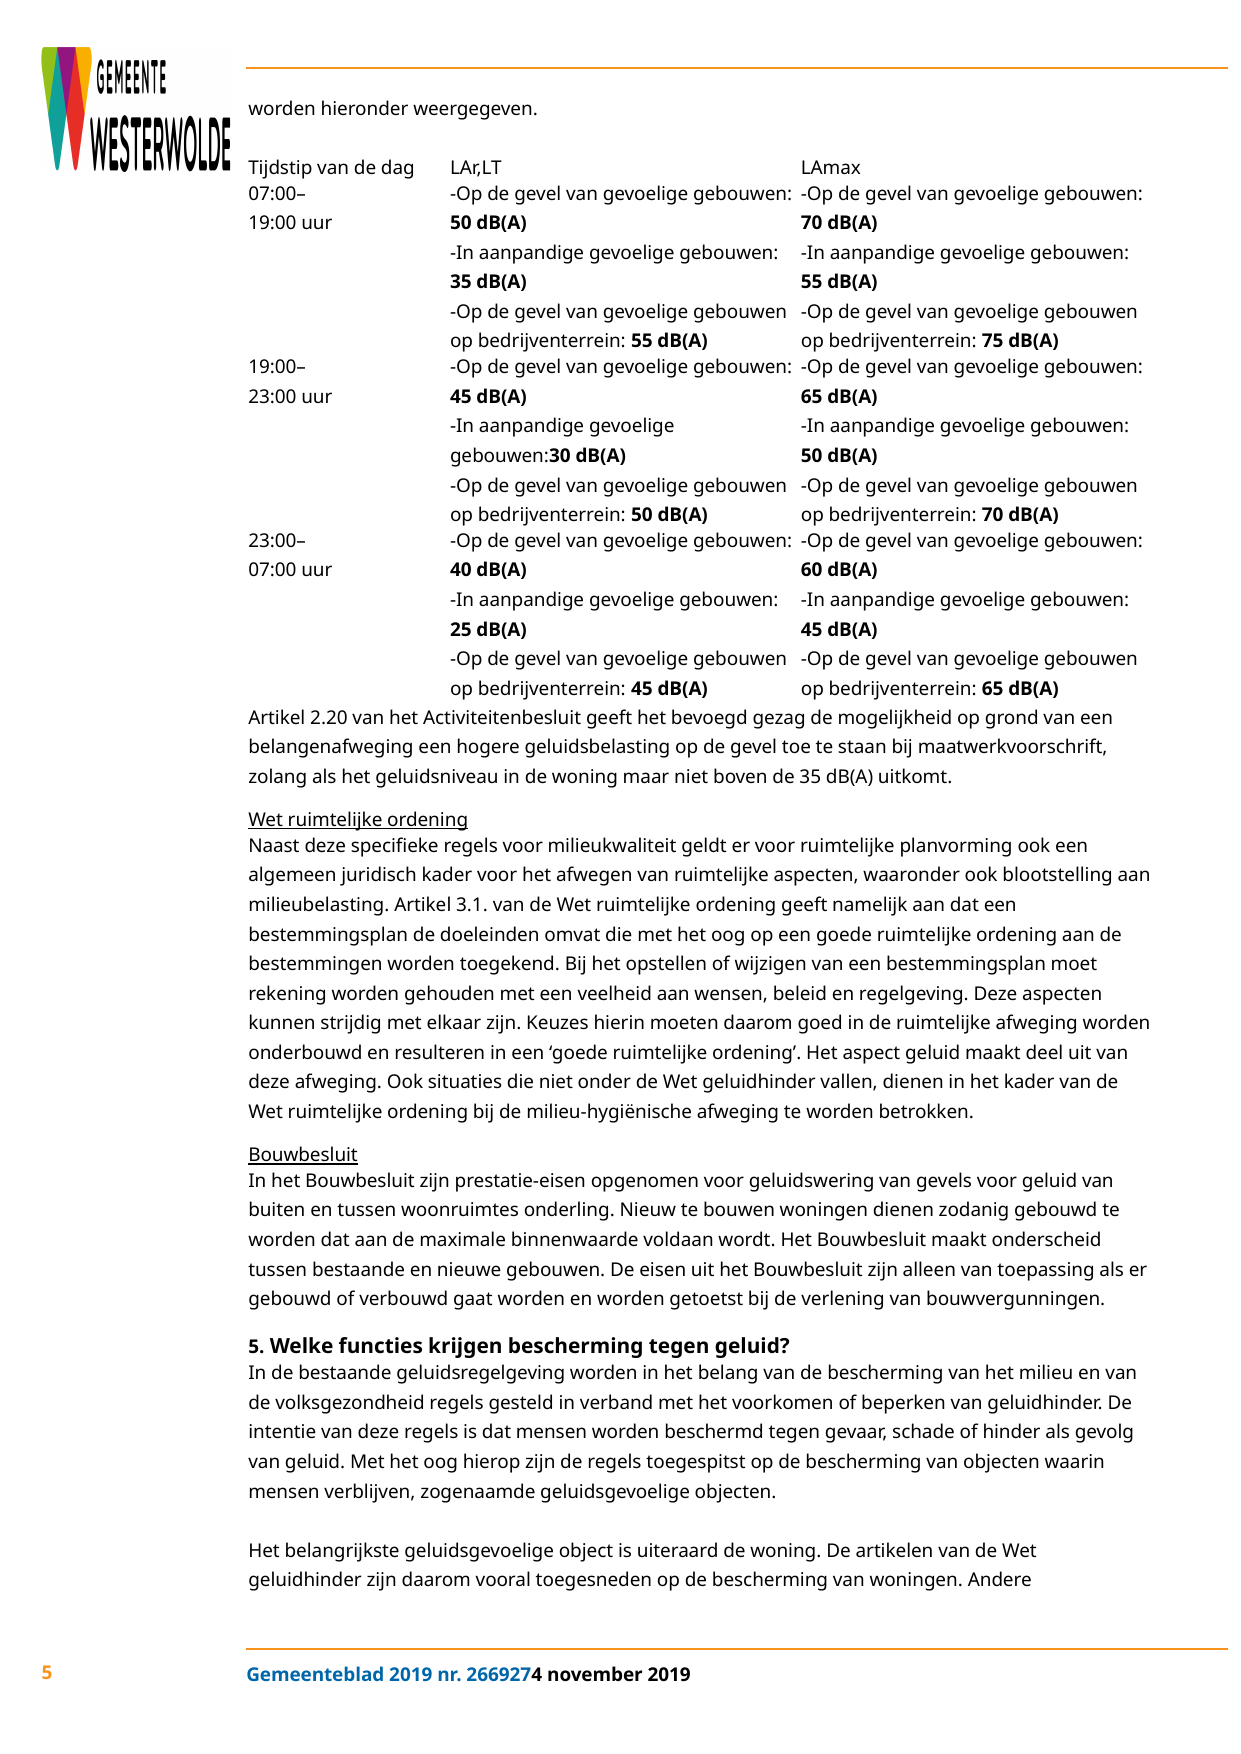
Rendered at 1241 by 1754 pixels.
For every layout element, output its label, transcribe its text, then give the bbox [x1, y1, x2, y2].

text worden hieronder weergegeven. [248, 95, 1152, 121]
text In het Bouwbesluit zijn prestatie-eisen opgenomen voor geluidswering van gevels voor geluid van buiten en tussen woonruimtes onderling. Nieuw te bouwen woningen dienen zodanig gebouwd te worden dat aan de maximale binnenwaarde voldaan wordt. Het Bouwbesluit maakt onderscheid tussen bestaande en nieuwe gebouwen. De eisen uit het Bouwbesluit zijn alleen van toepassing als er gebouwd of verbouwd gaat worden en worden getoetst bij de verlening van bouwvergunningen. [248, 1167, 1152, 1311]
text In de bestaande geluidsregelgeving worden in het belang van de bescherming van het milieu en van de volksgezondheid regels gesteld in verband met het voorkomen of beperken van geluidhinder. De intentie van deze regels is dat mensen worden beschermd tegen gevaar, schade of hinder als gevolg van geluid. Met het oog hierop zijn de regels toegespitst op de bescherming van objecten waarin mensen verblijven, zogenaamde geluidsgevoelige objecten. [248, 1359, 1152, 1503]
text Het belangrijkste geluidsgevoelige object is uiteraard de woning. De artikelen van de Wet geluidhinder zijn daarom vooral toegesneden op de bescherming van woningen. Andere [248, 1537, 1152, 1592]
table_cell -Op de gevel van gevoelige gebouwen: 40 dB(A) -In aanpandige gevoelige gebouwen: 25 dB(A) -Op de gevel van gevoelige gebouwen op bedrijventerrein: 45 dB(A) [450, 527, 801, 701]
table_cell -Op de gevel van gevoelige gebouwen: 60 dB(A) -In aanpandige gevoelige gebouwen: 45 dB(A) -Op de gevel van gevoelige gebouwen op bedrijventerrein: 65 dB(A) [801, 527, 1152, 701]
table_header LAmax [801, 154, 1152, 180]
table_cell -Op de gevel van gevoelige gebouwen: 50 dB(A) -In aanpandige gevoelige gebouwen: 35 dB(A) -Op de gevel van gevoelige gebouwen op bedrijventerrein: 55 dB(A) [450, 180, 801, 353]
text Bouwbesluit [248, 1141, 1152, 1167]
text Wet ruimtelijke ordening [248, 806, 1152, 832]
picture [41, 47, 231, 172]
text Artikel 2.20 van het Activiteitenbesluit geeft het bevoegd gezag de mogelijkheid op grond van een belangenafweging een hogere geluidsbelasting op de gevel toe te staan bij maatwerkvoorschrift, zolang als het geluidsniveau in de woning maar niet boven de 35 dB(A) uitkomt. [248, 704, 1152, 789]
table_cell 19:00– 23:00 uur [248, 354, 450, 527]
table_header LAr,LT [450, 154, 801, 180]
text 5. Welke functies krijgen bescherming tegen geluid? [248, 1331, 1152, 1359]
table_cell -Op de gevel van gevoelige gebouwen: 65 dB(A) -In aanpandige gevoelige gebouwen: 50 dB(A) -Op de gevel van gevoelige gebouwen op bedrijventerrein: 70 dB(A) [801, 354, 1152, 527]
text Naast deze specifieke regels voor milieukwaliteit geldt er voor ruimtelijke planvorming ook een algemeen juridisch kader voor het afwegen van ruimtelijke aspecten, waaronder ook blootstelling aan milieubelasting. Artikel 3.1. van de Wet ruimtelijke ordening geeft namelijk aan dat een bestemmingsplan de doeleinden omvat die met het oog op een goede ruimtelijke ordening aan de bestemmingen worden toegekend. Bij het opstellen of wijzigen van een bestemmingsplan moet rekening worden gehouden met een veelheid aan wensen, beleid en regelgeving. Deze aspecten kunnen strijdig met elkaar zijn. Keuzes hierin moeten daarom goed in de ruimtelijke afweging worden onderbouwd en resulteren in een ‘goede ruimtelijke ordening’. Het aspect geluid maakt deel uit van deze afweging. Ook situaties die niet onder de Wet geluidhinder vallen, dienen in het kader van de Wet ruimtelijke ordening bij de milieu-hygiënische afweging te worden betrokken. [248, 832, 1152, 1124]
table_cell -Op de gevel van gevoelige gebouwen: 45 dB(A) -In aanpandige gevoelige gebouwen:30 dB(A) -Op de gevel van gevoelige gebouwen op bedrijventerrein: 50 dB(A) [450, 354, 801, 527]
table_cell 23:00– 07:00 uur [248, 527, 450, 701]
table_cell -Op de gevel van gevoelige gebouwen: 70 dB(A) -In aanpandige gevoelige gebouwen: 55 dB(A) -Op de gevel van gevoelige gebouwen op bedrijventerrein: 75 dB(A) [801, 180, 1152, 353]
table_cell 07:00– 19:00 uur [248, 180, 450, 353]
table_header Tijdstip van de dag [248, 154, 450, 180]
